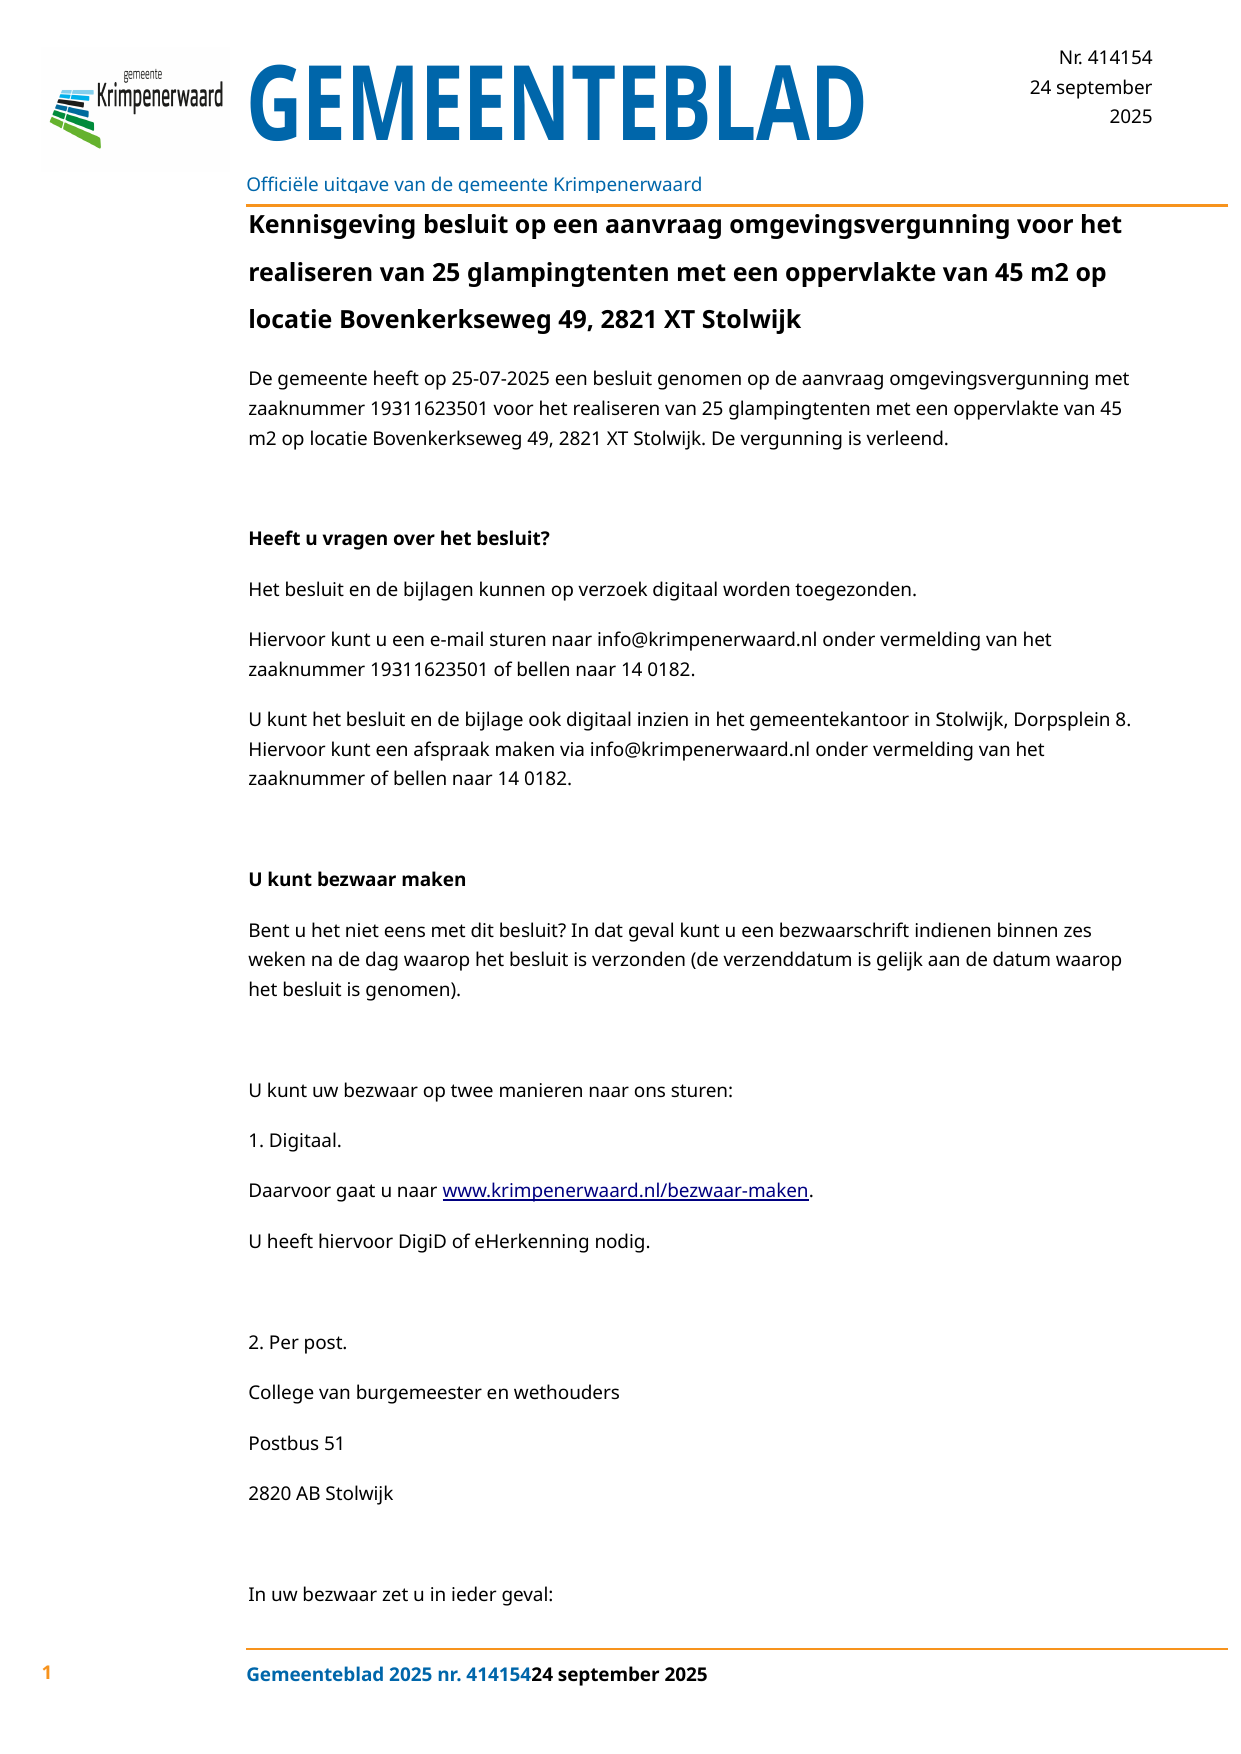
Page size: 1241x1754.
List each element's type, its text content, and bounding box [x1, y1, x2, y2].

text 2820 AB Stolwijk [248, 1480, 1152, 1506]
text 2. Per post. [248, 1329, 1152, 1354]
text Heeft u vragen over het besluit? [248, 526, 1152, 551]
text College van burgemeester en wethouders [248, 1379, 1152, 1405]
text In uw bezwaar zet u in ieder geval: [248, 1581, 1152, 1607]
text U kunt het besluit en de bijlage ook digitaal inzien in het gemeentekantoor in Stolwijk, Dorpsplein 8. Hiervoor kunt een afspraak maken via info@krimpenerwaard.nl onder vermelding van het zaaknummer of bellen naar 14 0182. [248, 706, 1152, 791]
text 1. Digitaal. [248, 1127, 1152, 1153]
text U kunt uw bezwaar op twee manieren naar ons sturen: [248, 1077, 1152, 1102]
text Postbus 51 [248, 1430, 1152, 1455]
text Daarvoor gaat u naar www.krimpenerwaard.nl/bezwaar-maken. [248, 1178, 1152, 1203]
text U kunt bezwaar maken [248, 866, 1152, 892]
text Het besluit en de bijlagen kunnen op verzoek digitaal worden toegezonden. [248, 576, 1152, 602]
text De gemeente heeft op 25-07-2025 een besluit genomen op de aanvraag omgevingsvergunning met zaaknummer 19311623501 voor het realiseren van 25 glampingtenten met een oppervlakte van 45 m2 op locatie Bovenkerkseweg 49, 2821 XT Stolwijk. De vergunning is verleend. [248, 366, 1152, 450]
text U heeft hiervoor DigiD of eHerkenning nodig. [248, 1228, 1152, 1254]
text Bent u het niet eens met dit besluit? In dat geval kunt u een bezwaarschrift indienen binnen zes weken na de dag waarop het besluit is verzonden (de verzenddatum is gelijk aan de datum waarop het besluit is genomen). [248, 917, 1152, 1002]
text Hiervoor kunt u een e-mail sturen naar info@krimpenerwaard.nl onder vermelding van het zaaknummer 19311623501 of bellen naar 14 0182. [248, 626, 1152, 682]
picture [41, 47, 231, 172]
text Kennisgeving besluit op een aanvraag omgevingsvergunning voor het realiseren van 25 glampingtenten met een oppervlakte van 45 m2 op locatie Bovenkerkseweg 49, 2821 XT Stolwijk [248, 207, 1152, 336]
